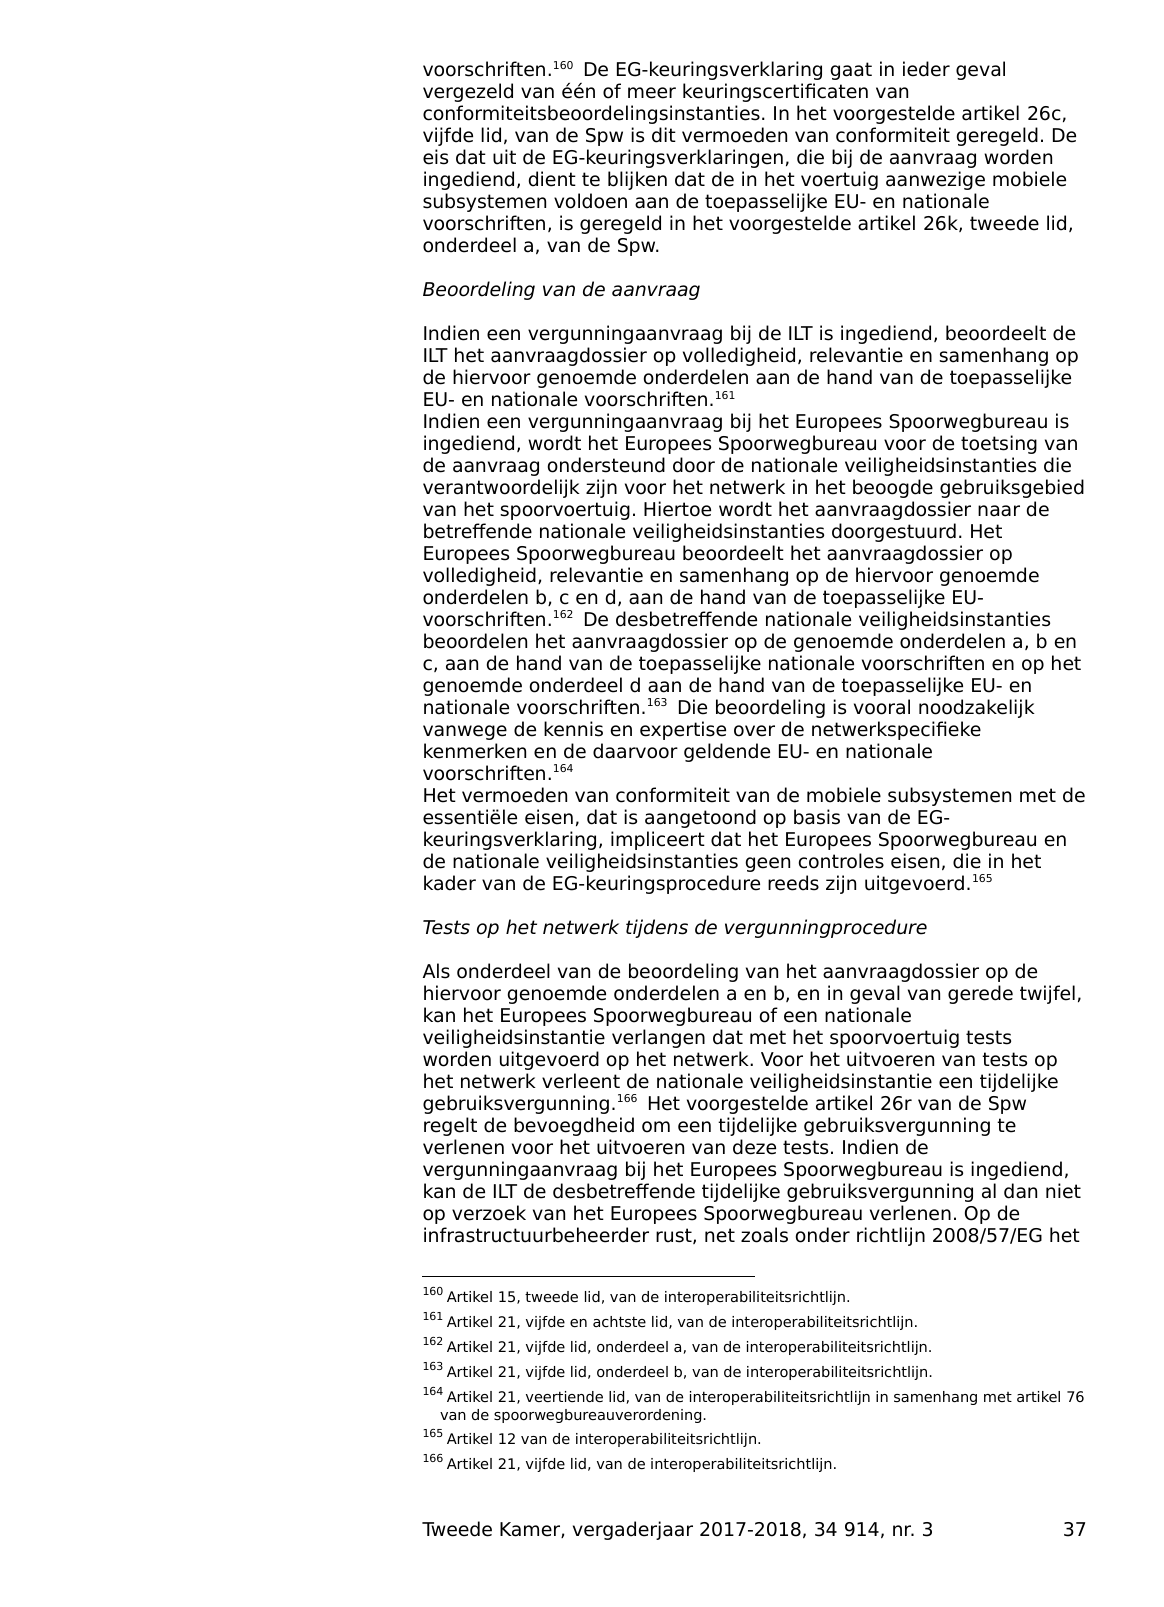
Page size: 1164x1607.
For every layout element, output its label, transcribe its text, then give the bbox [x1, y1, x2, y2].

text Artikel 21, vijfde lid, van de interoperabiliteitsrichtlijn. [422, 1452, 1087, 1474]
text Indien een vergunningaanvraag bij de ILT is ingediend, beoordeelt de ILT het aanvraagdossier op volledigheid, relevantie en samenhang op de hiervoor genoemde onderdelen aan de hand van de toepasselijke EU- en nationale voorschriften. [422, 323, 1087, 411]
text Indien een vergunningaanvraag bij het Europees Spoorwegbureau is ingediend, wordt het Europees Spoorwegbureau voor de toetsing van de aanvraag ondersteund door de nationale veiligheidsinstanties die verantwoordelijk zijn voor het netwerk in het beoogde gebruiksgebied van het spoorvoertuig. Hiertoe wordt het aanvraagdossier naar de betreffende nationale veiligheidsinstanties doorgestuurd. Het Europees Spoorwegbureau beoordeelt het aanvraagdossier op volledigheid, relevantie en samenhang op de hiervoor genoemde onderdelen b, c en d, aan de hand van de toepasselijke EU-voorschriften. De desbetreffende nationale veiligheidsinstanties beoordelen het aanvraagdossier op de genoemde onderdelen a, b en c, aan de hand van de toepasselijke nationale voorschriften en op het genoemde onderdeel d aan de hand van de toepasselijke EU- en nationale voorschriften. Die beoordeling is vooral noodzakelijk vanwege de kennis en expertise over de netwerkspecifieke kenmerken en de daarvoor geldende EU- en nationale voorschriften. [422, 411, 1087, 785]
text Artikel 21, vijfde en achtste lid, van de interoperabiliteitsrichtlijn. [422, 1310, 1087, 1332]
text Het vermoeden van conformiteit van de mobiele subsystemen met de essentiële eisen, dat is aangetoond op basis van de EG-keuringsverklaring, impliceert dat het Europees Spoorwegbureau en de nationale veiligheidsinstanties geen controles eisen, die in het kader van de EG-keuringsprocedure reeds zijn uitgevoerd. [422, 785, 1087, 895]
subtitle Tests op het netwerk tijdens de vergunningprocedure [422, 917, 1087, 939]
text Artikel 21, vijfde lid, onderdeel b, van de interoperabiliteitsrichtlijn. [422, 1360, 1087, 1382]
subtitle Beoordeling van de aanvraag [422, 279, 1087, 301]
text Artikel 21, vijfde lid, onderdeel a, van de interoperabiliteitsrichtlijn. [422, 1335, 1087, 1357]
text voorschriften. De EG-keuringsverklaring gaat in ieder geval vergezeld van één of meer keuringscertificaten van conformiteitsbeoordelingsinstanties. In het voorgestelde artikel 26c, vijfde lid, van de Spw is dit vermoeden van conformiteit geregeld. De eis dat uit de EG-keuringsverklaringen, die bij de aanvraag worden ingediend, dient te blijken dat de in het voertuig aanwezige mobiele subsystemen voldoen aan de toepasselijke EU- en nationale voorschriften, is geregeld in het voorgestelde artikel 26k, tweede lid, onderdeel a, van de Spw. [422, 59, 1087, 257]
text Artikel 12 van de interoperabiliteitsrichtlijn. [422, 1427, 1087, 1449]
text Artikel 21, veertiende lid, van de interoperabiliteitsrichtlijn in samenhang met artikel 76 van de spoorwegbureauverordening. [422, 1385, 1087, 1424]
text Als onderdeel van de beoordeling van het aanvraagdossier op de hiervoor genoemde onderdelen a en b, en in geval van gerede twijfel, kan het Europees Spoorwegbureau of een nationale veiligheidsinstantie verlangen dat met het spoorvoertuig tests worden uitgevoerd op het netwerk. Voor het uitvoeren van tests op het netwerk verleent de nationale veiligheidsinstantie een tijdelijke gebruiksvergunning. Het voorgestelde artikel 26r van de Spw regelt de bevoegdheid om een tijdelijke gebruiksvergunning te verlenen voor het uitvoeren van deze tests. Indien de vergunningaanvraag bij het Europees Spoorwegbureau is ingediend, kan de ILT de desbetreffende tijdelijke gebruiksvergunning al dan niet op verzoek van het Europees Spoorwegbureau verlenen. Op de infrastructuurbeheerder rust, net zoals onder richtlijn 2008/57/EG het [422, 961, 1087, 1247]
text Artikel 15, tweede lid, van de interoperabiliteitsrichtlijn. [422, 1285, 1087, 1307]
